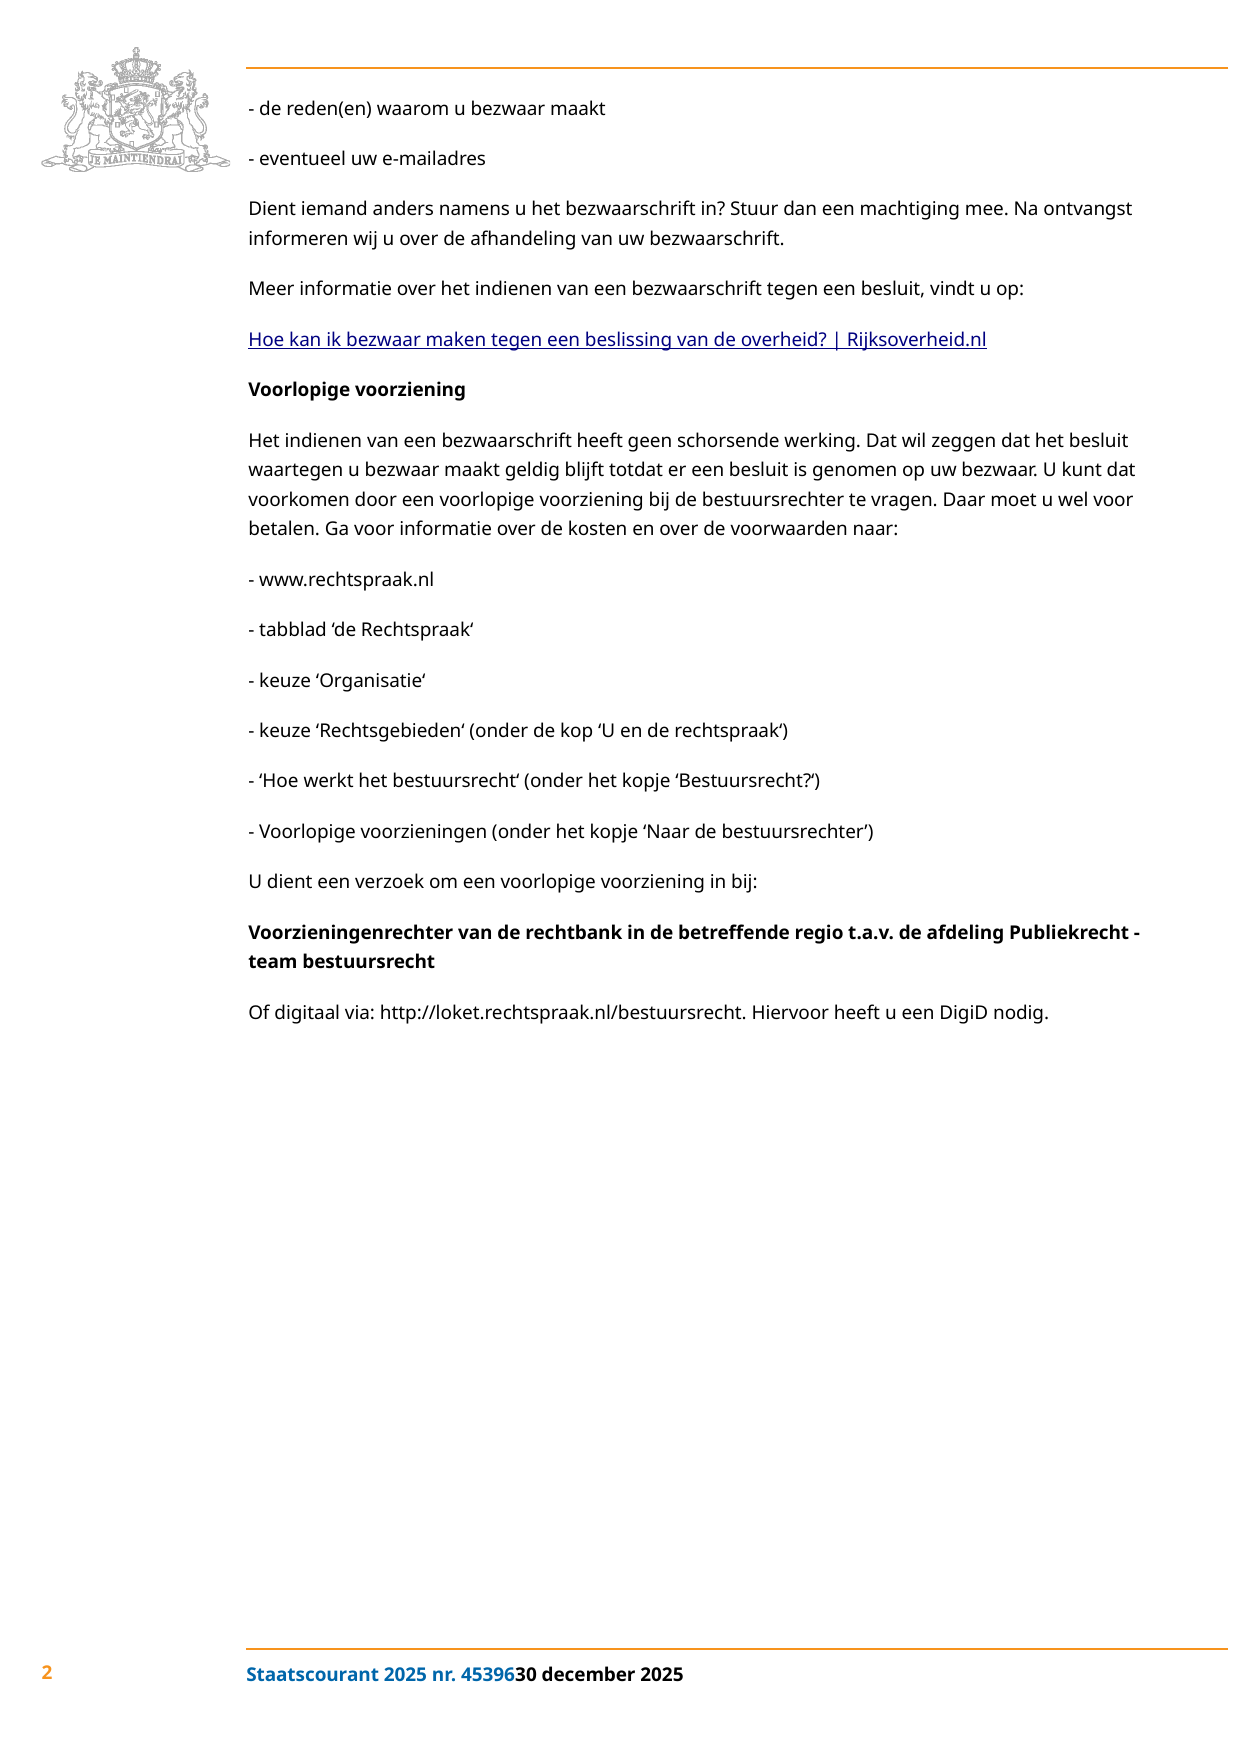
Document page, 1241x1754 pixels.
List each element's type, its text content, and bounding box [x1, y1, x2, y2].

text Meer informatie over het indienen van een bezwaarschrift tegen een besluit, vindt u op: [248, 276, 1152, 301]
text Voorlopige voorziening [248, 376, 1152, 402]
text Dient iemand anders namens u het bezwaarschrift in? Stuur dan een machtiging mee. Na ontvangst informeren wij u over de afhandeling van uw bezwaarschrift. [248, 196, 1152, 251]
text Hoe kan ik bezwaar maken tegen een beslissing van de overheid? | Rijksoverheid.nl [248, 326, 1152, 352]
text U dient een verzoek om een voorlopige voorziening in bij: [248, 868, 1152, 894]
text - de reden(en) waarom u bezwaar maakt [248, 95, 1152, 121]
text - ‘Hoe werkt het bestuursrecht‘ (onder het kopje ‘Bestuursrecht?‘) [248, 768, 1152, 793]
text Of digitaal via: http://loket.rechtspraak.nl/bestuursrecht. Hiervoor heeft u een DigiD nodig. [248, 999, 1152, 1025]
picture [41, 47, 231, 172]
text Het indienen van een bezwaarschrift heeft geen schorsende werking. Dat wil zeggen dat het besluit waartegen u bezwaar maakt geldig blijft totdat er een besluit is genomen op uw bezwaar. U kunt dat voorkomen door een voorlopige voorziening bij de bestuursrechter te vragen. Daar moet u wel voor betalen. Ga voor informatie over de kosten en over de voorwaarden naar: [248, 427, 1152, 541]
text - Voorlopige voorzieningen (onder het kopje ‘Naar de bestuursrechter’) [248, 818, 1152, 844]
text - www.rechtspraak.nl [248, 566, 1152, 592]
text - keuze ‘Rechtsgebieden‘ (onder de kop ‘U en de rechtspraak‘) [248, 717, 1152, 743]
text - tabblad ‘de Rechtspraak‘ [248, 616, 1152, 642]
text - eventueel uw e-mailadres [248, 145, 1152, 171]
text - keuze ‘Organisatie‘ [248, 667, 1152, 693]
text Voorzieningenrechter van de rechtbank in de betreffende regio t.a.v. de afdeling Publiekrecht - team bestuursrecht [248, 919, 1152, 974]
